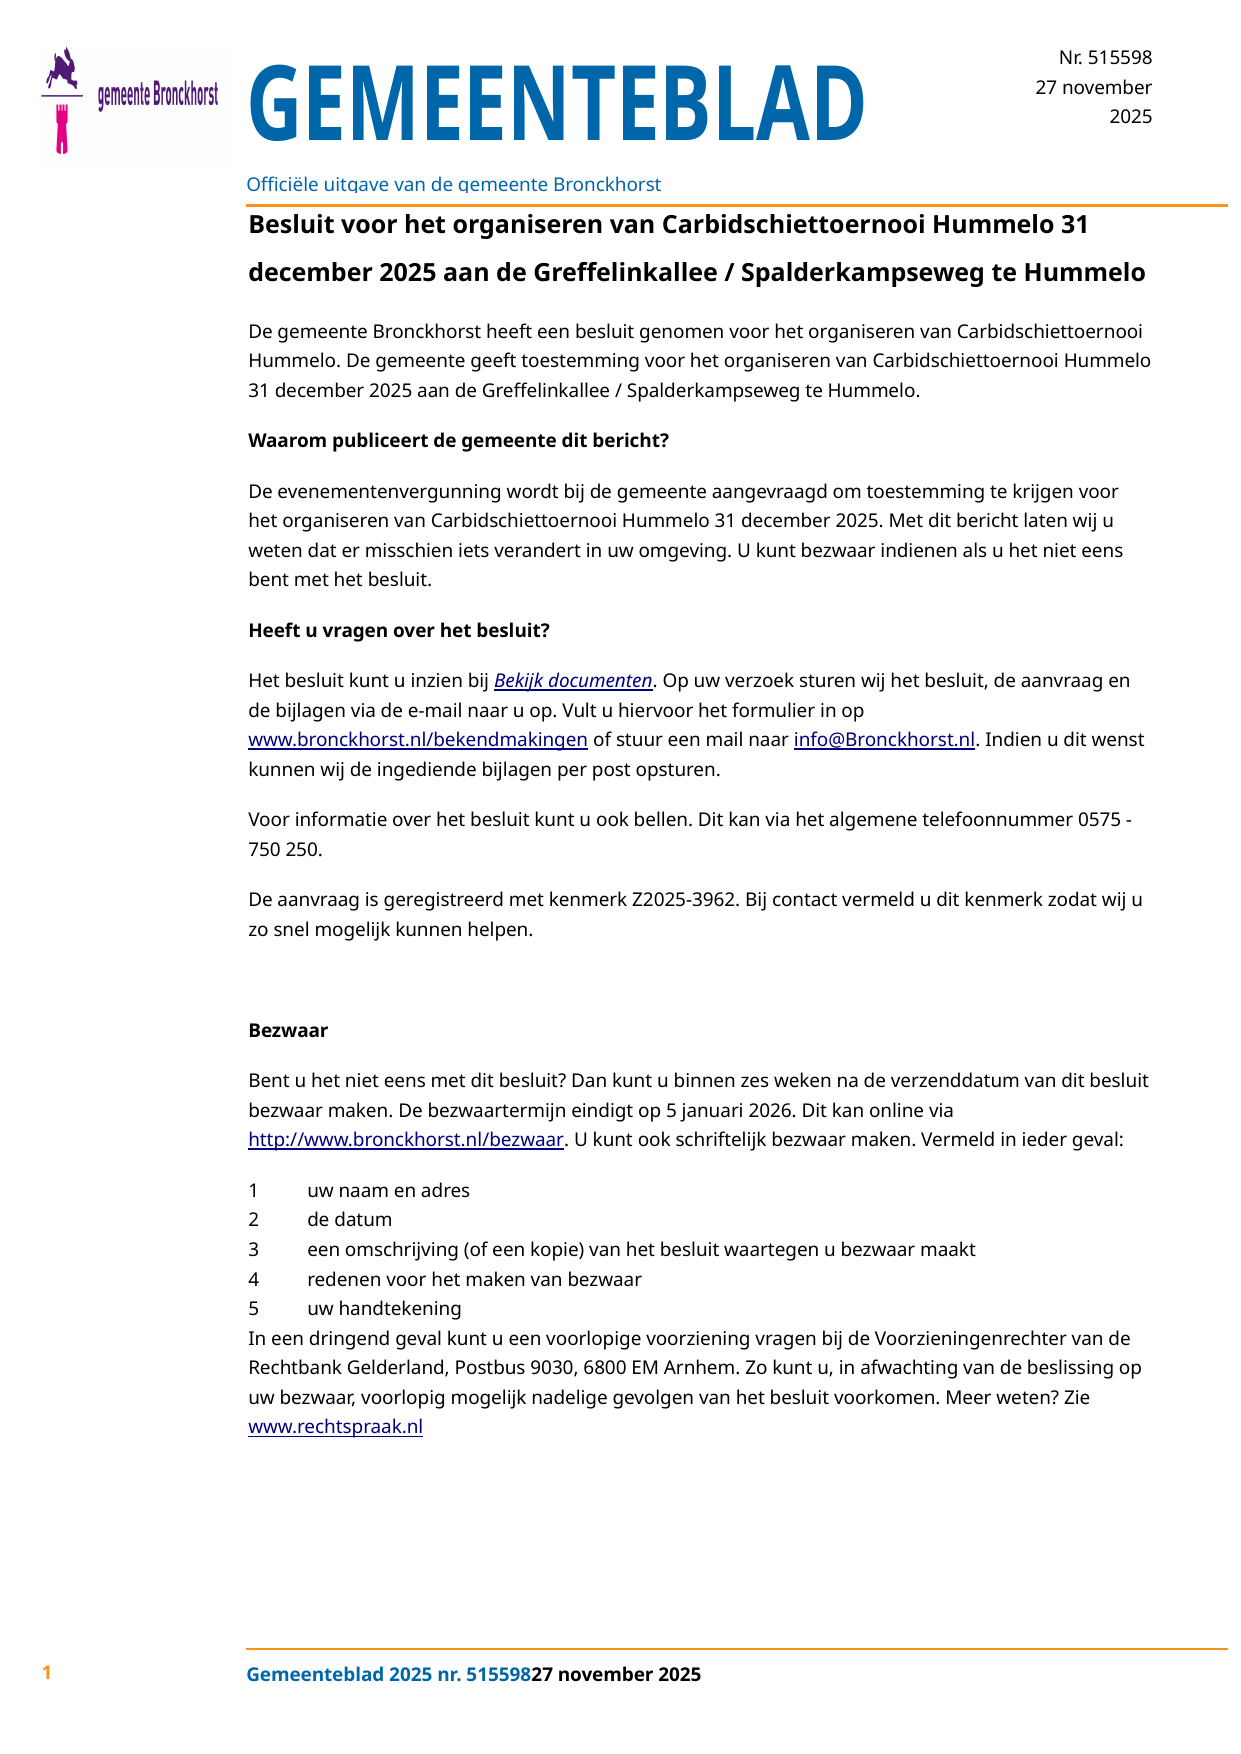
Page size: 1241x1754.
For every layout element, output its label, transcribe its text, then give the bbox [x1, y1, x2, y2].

text Bezwaar [248, 1017, 1152, 1043]
list uw naam en adres [248, 1177, 1152, 1203]
text Het besluit kunt u inzien bij Bekijk documenten. Op uw verzoek sturen wij het besluit, de aanvraag en de bijlagen via de e-mail naar u op. Vult u hiervoor het formulier in op www.bronckhorst.nl/bekendmakingen of stuur een mail naar info@Bronckhorst.nl. Indien u dit wenst kunnen wij de ingediende bijlagen per post opsturen. [248, 667, 1152, 782]
text De gemeente Bronckhorst heeft een besluit genomen voor het organiseren van Carbidschiettoernooi Hummelo. De gemeente geeft toestemming voor het organiseren van Carbidschiettoernooi Hummelo 31 december 2025 aan de Greffelinkallee / Spalderkampseweg te Hummelo. [248, 318, 1152, 403]
picture [41, 47, 231, 172]
text Waarom publiceert de gemeente dit bericht? [248, 427, 1152, 453]
list een omschrijving (of een kopie) van het besluit waartegen u bezwaar maakt [248, 1236, 1152, 1262]
list de datum [248, 1207, 1152, 1232]
text In een dringend geval kunt u een voorlopige voorziening vragen bij de Voorzieningenrechter van de Rechtbank Gelderland, Postbus 9030, 6800 EM Arnhem. Zo kunt u, in afwachting van de beslissing op uw bezwaar, voorlopig mogelijk nadelige gevolgen van het besluit voorkomen. Meer weten? Zie www.rechtspraak.nl [248, 1325, 1152, 1439]
text Voor informatie over het besluit kunt u ook bellen. Dit kan via het algemene telefoonnummer 0575 - 750 250. [248, 807, 1152, 862]
text Bent u het niet eens met dit besluit? Dan kunt u binnen zes weken na de verzenddatum van dit besluit bezwaar maken. De bezwaartermijn eindigt op 5 januari 2026. Dit kan online via http://www.bronckhorst.nl/bezwaar. U kunt ook schriftelijk bezwaar maken. Vermeld in ieder geval: [248, 1067, 1152, 1152]
text De aanvraag is geregistreerd met kenmerk Z2025-3962. Bij contact vermeld u dit kenmerk zodat wij u zo snel mogelijk kunnen helpen. [248, 887, 1152, 942]
text Besluit voor het organiseren van Carbidschiettoernooi Hummelo 31 december 2025 aan de Greffelinkallee / Spalderkampseweg te Hummelo [248, 207, 1152, 288]
list redenen voor het maken van bezwaar [248, 1266, 1152, 1292]
text Heeft u vragen over het besluit? [248, 617, 1152, 643]
list uw handtekening [248, 1295, 1152, 1321]
text De evenementenvergunning wordt bij de gemeente aangevraagd om toestemming te krijgen voor het organiseren van Carbidschiettoernooi Hummelo 31 december 2025. Met dit bericht laten wij u weten dat er misschien iets verandert in uw omgeving. U kunt bezwaar indienen als u het niet eens bent met het besluit. [248, 478, 1152, 592]
